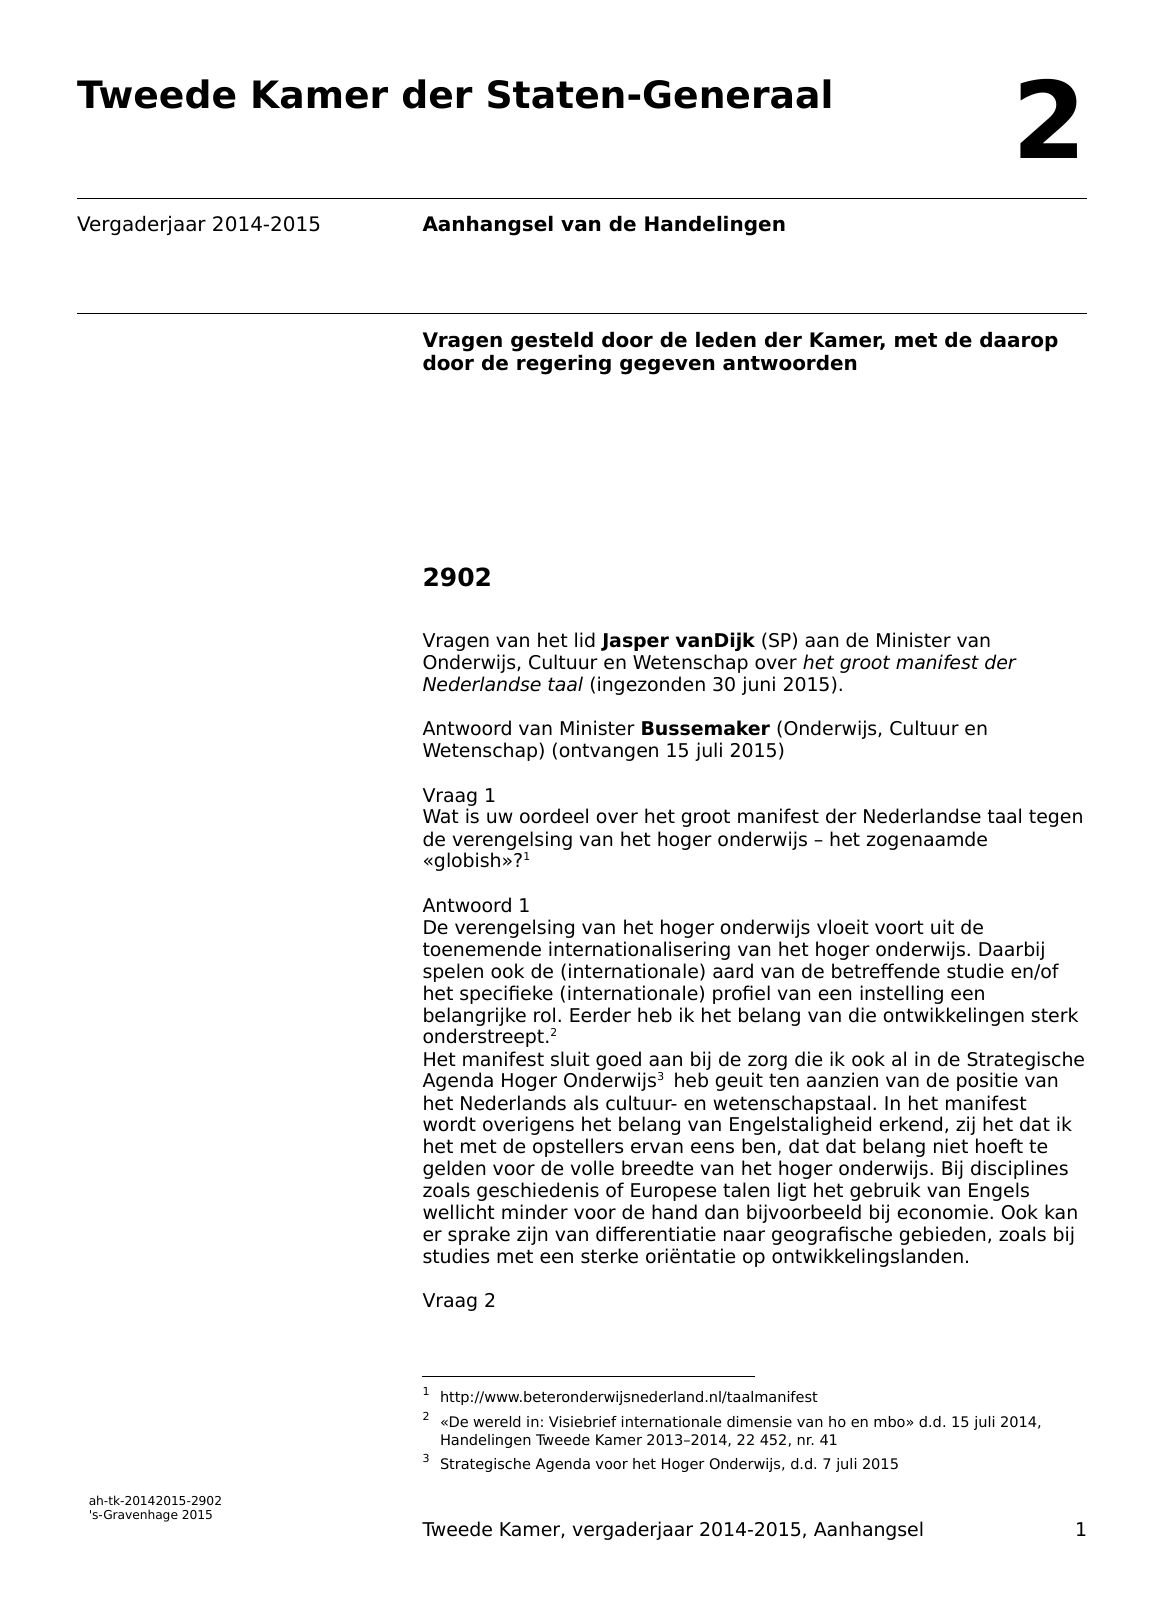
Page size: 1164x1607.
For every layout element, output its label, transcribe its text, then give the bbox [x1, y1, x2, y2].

table_cell Vergaderjaar 2014-2015 [77, 199, 422, 313]
text 's-Gravenhage 2015 [88, 1508, 323, 1522]
text 2902 [422, 563, 1087, 592]
text Het manifest sluit goed aan bij de zorg die ik ook al in de Strategische Agenda Hoger Onderwijs heb geuit ten aanzien van de positie van het Nederlands als cultuur- en wetenschapstaal. In het manifest wordt overigens het belang van Engelstaligheid erkend, zij het dat ik het met de opstellers ervan eens ben, dat dat belang niet hoeft te gelden voor de volle breedte van het hoger onderwijs. Bij disciplines zoals geschiedenis of Europese talen ligt het gebruik van Engels wellicht minder voor de hand dan bijvoorbeeld bij economie. Ook kan er sprake zijn van differentiatie naar geografische gebieden, zoals bij studies met een sterke oriëntatie op ontwikkelingslanden. [422, 1048, 1087, 1268]
text http://www.beteronderwijsnederland.nl/taalmanifest [422, 1385, 1087, 1407]
text Strategische Agenda voor het Hoger Onderwijs, d.d. 7 juli 2015 [422, 1452, 1087, 1474]
text «De wereld in: Visiebrief internationale dimensie van ho en mbo» d.d. 15 juli 2014, Handelingen Tweede Kamer 2013–2014, 22 452, nr. 41 [422, 1410, 1087, 1449]
table_cell Aanhangsel van de Handelingen [422, 199, 1087, 313]
text Wat is uw oordeel over het groot manifest der Nederlandse taal tegen de verengelsing van het hoger onderwijs – het zogenaamde «globish»? [422, 806, 1087, 872]
table_cell [77, 314, 422, 375]
table_header 2 [886, 59, 1087, 198]
text Antwoord 1 [422, 894, 1087, 917]
text Vraag 2 [422, 1290, 1087, 1312]
table_cell Vragen gesteld door de leden der Kamer, met de daarop door de regering gegeven antwoorden [422, 314, 1087, 375]
text Vragen van het lid Jasper vanDijk (SP) aan de Minister van Onderwijs, Cultuur en Wetenschap over het groot manifest der Nederlandse taal (ingezonden 30 juni 2015). [422, 630, 1087, 696]
text De verengelsing van het hoger onderwijs vloeit voort uit de toenemende internationalisering van het hoger onderwijs. Daarbij spelen ook de (internationale) aard van de betreffende studie en/of het specifieke (internationale) profiel van een instelling een belangrijke rol. Eerder heb ik het belang van die ontwikkelingen sterk onderstreept. [422, 917, 1087, 1048]
table_header Tweede Kamer der Staten-Generaal [77, 59, 886, 198]
text Vraag 1 [422, 784, 1087, 806]
text ah-tk-20142015-2902 [88, 1494, 323, 1508]
text Antwoord van Minister Bussemaker (Onderwijs, Cultuur en Wetenschap) (ontvangen 15 juli 2015) [422, 718, 1087, 762]
